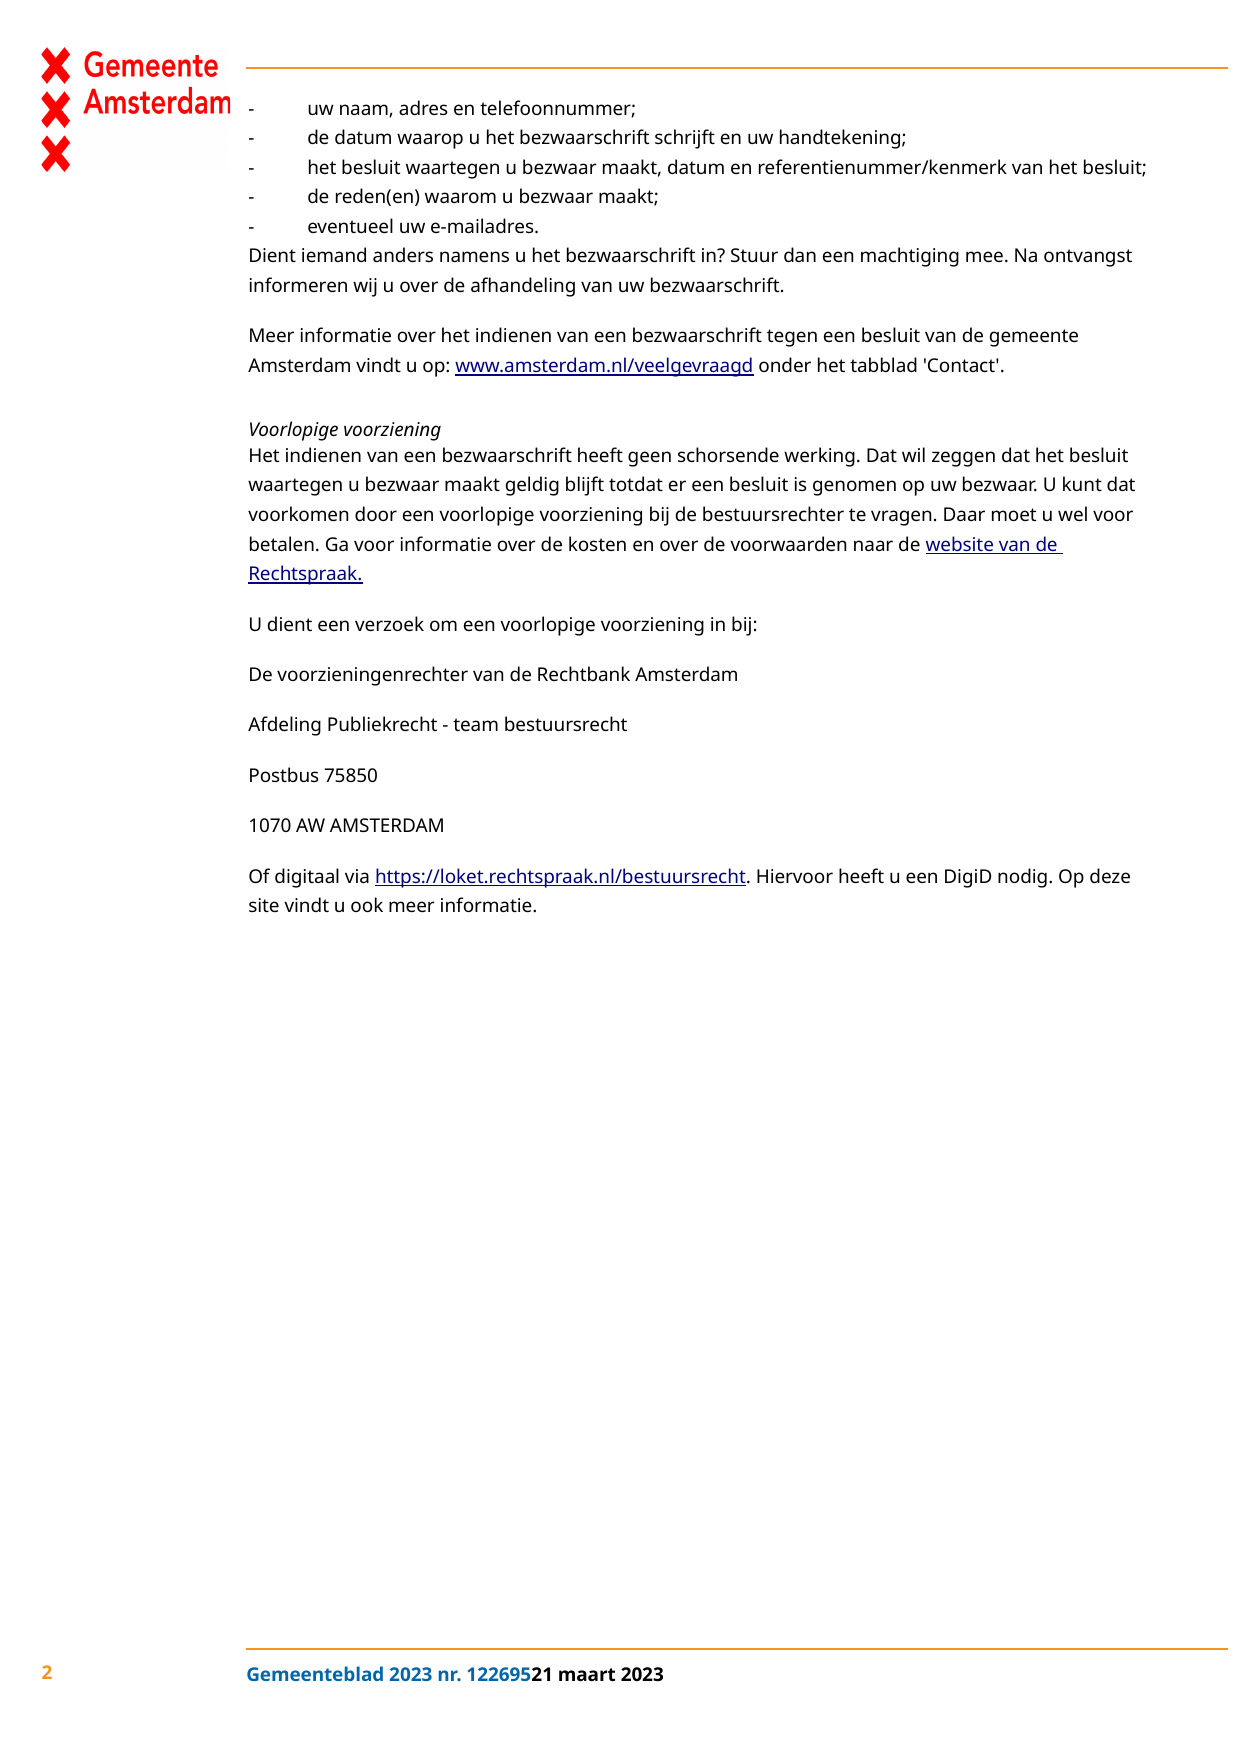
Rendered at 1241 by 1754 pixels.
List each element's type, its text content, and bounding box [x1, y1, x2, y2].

list eventueel uw e-mailadres. [248, 213, 1152, 239]
text Dient iemand anders namens u het bezwaarschrift in? Stuur dan een machtiging mee. Na ontvangst informeren wij u over de afhandeling van uw bezwaarschrift. [248, 243, 1152, 298]
text De voorzieningenrechter van de Rechtbank Amsterdam [248, 661, 1152, 687]
text Afdeling Publiekrecht - team bestuursrecht [248, 712, 1152, 737]
list het besluit waartegen u bezwaar maakt, datum en referentienummer/kenmerk van het besluit; [248, 154, 1152, 180]
text Postbus 75850 [248, 762, 1152, 788]
text 1070 AW AMSTERDAM [248, 812, 1152, 838]
text U dient een verzoek om een voorlopige voorziening in bij: [248, 611, 1152, 636]
list uw naam, adres en telefoonnummer; [248, 95, 1152, 121]
list de reden(en) waarom u bezwaar maakt; [248, 183, 1152, 209]
text Het indienen van een bezwaarschrift heeft geen schorsende werking. Dat wil zeggen dat het besluit waartegen u bezwaar maakt geldig blijft totdat er een besluit is genomen op uw bezwaar. U kunt dat voorkomen door een voorlopige voorziening bij de bestuursrechter te vragen. Daar moet u wel voor betalen. Ga voor informatie over de kosten en over de voorwaarden naar de website van de Rechtspraak. [248, 442, 1152, 586]
text Voorlopige voorziening [248, 416, 1152, 442]
text Of digitaal via https://loket.rechtspraak.nl/bestuursrecht. Hiervoor heeft u een DigiD nodig. Op deze site vindt u ook meer informatie. [248, 863, 1152, 918]
text Meer informatie over het indienen van een bezwaarschrift tegen een besluit van de gemeente Amsterdam vindt u op: www.amsterdam.nl/veelgevraagd onder het tabblad 'Contact'. [248, 323, 1152, 378]
picture [41, 47, 231, 172]
list de datum waarop u het bezwaarschrift schrijft en uw handtekening; [248, 124, 1152, 150]
